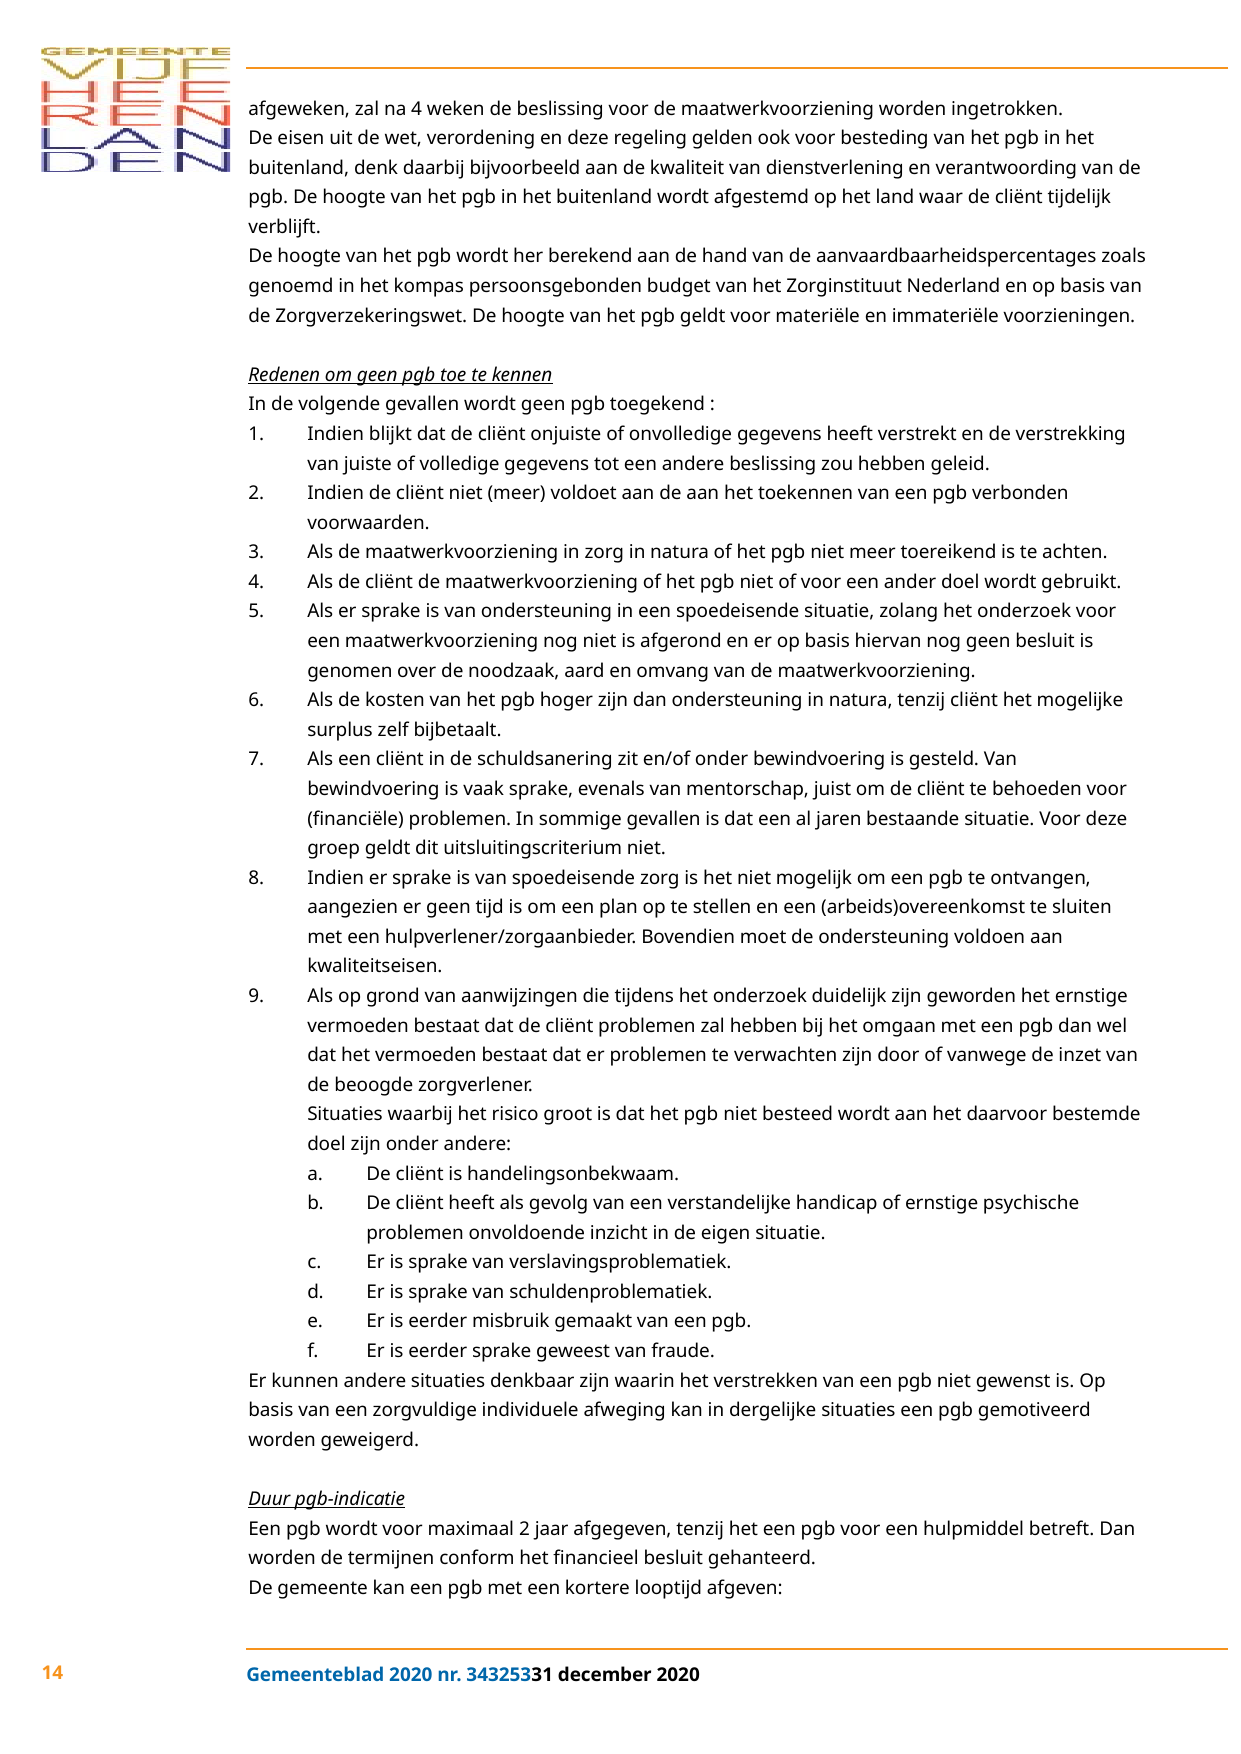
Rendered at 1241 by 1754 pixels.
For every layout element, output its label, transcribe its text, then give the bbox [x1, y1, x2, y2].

list Er is eerder misbruik gemaakt van een pgb. [307, 1308, 1152, 1333]
list De cliënt is handelingsonbekwaam. [307, 1160, 1152, 1186]
list De cliënt heeft als gevolg van een verstandelijke handicap of ernstige psychische problemen onvoldoende inzicht in de eigen situatie. [307, 1189, 1152, 1245]
picture [41, 47, 231, 172]
text Een pgb wordt voor maximaal 2 jaar afgegeven, tenzij het een pgb voor een hulpmiddel betreft. Dan worden de termijnen conform het financieel besluit gehanteerd. [248, 1515, 1152, 1570]
list Als de cliënt de maatwerkvoorziening of het pgb niet of voor een ander doel wordt gebruikt. [248, 568, 1152, 594]
text De hoogte van het pgb wordt her berekend aan de hand van de aanvaardbaarheidspercentages zoals genoemd in het kompas persoonsgebonden budget van het Zorginstituut Nederland en op basis van de Zorgverzekeringswet. De hoogte van het pgb geldt voor materiële en immateriële voorzieningen. [248, 243, 1152, 328]
text Redenen om geen pgb toe te kennen [248, 361, 1152, 387]
text In de volgende gevallen wordt geen pgb toegekend : [248, 391, 1152, 416]
list Als de maatwerkvoorziening in zorg in natura of het pgb niet meer toereikend is te achten. [248, 538, 1152, 564]
list Er is eerder sprake geweest van fraude. [307, 1337, 1152, 1363]
text De gemeente kan een pgb met een kortere looptijd afgeven: [248, 1574, 1152, 1600]
text De eisen uit de wet, verordening en deze regeling gelden ook voor besteding van het pgb in het buitenland, denk daarbij bijvoorbeeld aan de kwaliteit van dienstverlening en verantwoording van de pgb. De hoogte van het pgb in het buitenland wordt afgestemd op het land waar de cliënt tijdelijk verblijft. [248, 124, 1152, 239]
list Als op grond van aanwijzingen die tijdens het onderzoek duidelijk zijn geworden het ernstige vermoeden bestaat dat de cliënt problemen zal hebben bij het omgaan met een pgb dan wel dat het vermoeden bestaat dat er problemen te verwachten zijn door of vanwege de inzet van de beoogde zorgverlener. [248, 982, 1152, 1097]
list Als er sprake is van ondersteuning in een spoedeisende situatie, zolang het onderzoek voor een maatwerkvoorziening nog niet is afgerond en er op basis hiervan nog geen besluit is genomen over de noodzaak, aard en omvang van de maatwerkvoorziening. [248, 598, 1152, 683]
text Duur pgb-indicatie [248, 1485, 1152, 1511]
text afgeweken, zal na 4 weken de beslissing voor de maatwerkvoorziening worden ingetrokken. [248, 95, 1152, 121]
list Er is sprake van schuldenproblematiek. [307, 1278, 1152, 1304]
list Indien blijkt dat de cliënt onjuiste of onvolledige gegevens heeft verstrekt en de verstrekking van juiste of volledige gegevens tot een andere beslissing zou hebben geleid. [248, 420, 1152, 476]
list Indien de cliënt niet (meer) voldoet aan de aan het toekennen van een pgb verbonden voorwaarden. [248, 479, 1152, 535]
list Als een cliënt in de schuldsanering zit en/of onder bewindvoering is gesteld. Van bewindvoering is vaak sprake, evenals van mentorschap, juist om de cliënt te behoeden voor (financiële) problemen. In sommige gevallen is dat een al jaren bestaande situatie. Voor deze groep geldt dit uitsluitingscriterium niet. [248, 746, 1152, 860]
list Er is sprake van verslavingsproblematiek. [307, 1248, 1152, 1274]
list Als de kosten van het pgb hoger zijn dan ondersteuning in natura, tenzij cliënt het mogelijke surplus zelf bijbetaalt. [248, 686, 1152, 742]
list Indien er sprake is van spoedeisende zorg is het niet mogelijk om een pgb te ontvangen, aangezien er geen tijd is om een plan op te stellen en een (arbeids)overeenkomst te sluiten met een hulpverlener/zorgaanbieder. Bovendien moet de ondersteuning voldoen aan kwaliteitseisen. [248, 864, 1152, 978]
list Situaties waarbij het risico groot is dat het pgb niet besteed wordt aan het daarvoor bestemde doel zijn onder andere: [248, 1101, 1152, 1156]
text Er kunnen andere situaties denkbaar zijn waarin het verstrekken van een pgb niet gewenst is. Op basis van een zorgvuldige individuele afweging kan in dergelijke situaties een pgb gemotiveerd worden geweigerd. [248, 1367, 1152, 1452]
